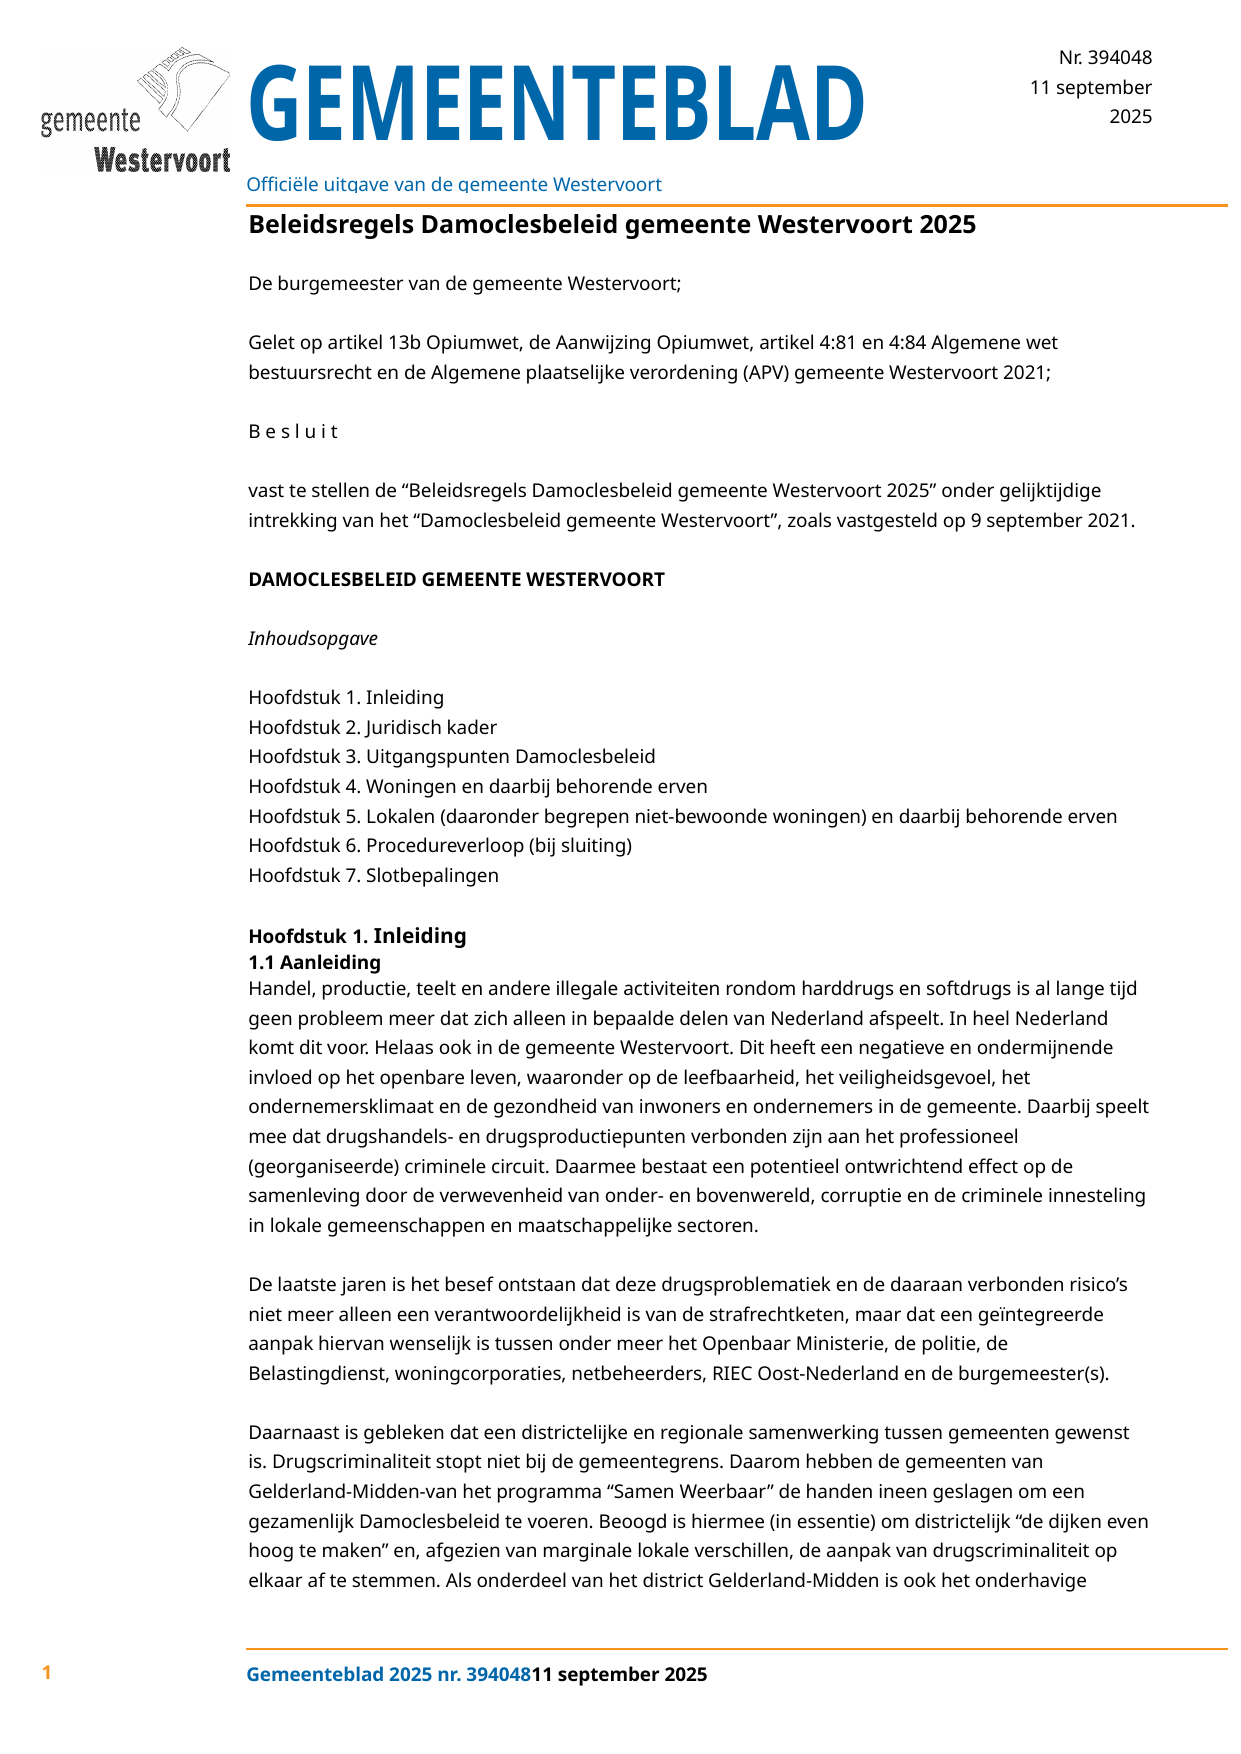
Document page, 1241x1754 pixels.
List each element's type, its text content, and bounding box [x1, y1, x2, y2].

text vast te stellen de “Beleidsregels Damoclesbeleid gemeente Westervoort 2025” onder gelijktijdige intrekking van het “Damoclesbeleid gemeente Westervoort”, zoals vastgesteld op 9 september 2021. [248, 477, 1152, 533]
text Hoofdstuk 4. Woningen en daarbij behorende erven [248, 773, 1152, 799]
text Hoofdstuk 6. Procedureverloop (bij sluiting) [248, 832, 1152, 858]
text Hoofdstuk 5. Lokalen (daaronder begrepen niet-bewoonde woningen) en daarbij behorende erven [248, 803, 1152, 828]
text Hoofdstuk 1. Inleiding [248, 921, 1152, 949]
text Inhoudsopgave [248, 625, 1152, 651]
text De burgemeester van de gemeente Westervoort; [248, 270, 1152, 296]
picture [41, 47, 231, 172]
text 1.1 Aanleiding [248, 949, 1152, 975]
text Beleidsregels Damoclesbeleid gemeente Westervoort 2025 [248, 207, 1152, 241]
text Handel, productie, teelt en andere illegale activiteiten rondom harddrugs en softdrugs is al lange tijd geen probleem meer dat zich alleen in bepaalde delen van Nederland afspeelt. In heel Nederland komt dit voor. Helaas ook in de gemeente Westervoort. Dit heeft een negatieve en ondermijnende invloed op het openbare leven, waaronder op de leefbaarheid, het veiligheidsgevoel, het ondernemersklimaat en de gezondheid van inwoners en ondernemers in de gemeente. Daarbij speelt mee dat drugshandels- en drugsproductiepunten verbonden zijn aan het professioneel (georganiseerde) criminele circuit. Daarmee bestaat een potentieel ontwrichtend effect op de samenleving door de verwevenheid van onder- en bovenwereld, corruptie en de criminele innesteling in lokale gemeenschappen en maatschappelijke sectoren. [248, 975, 1152, 1238]
text Hoofdstuk 3. Uitgangspunten Damoclesbeleid [248, 744, 1152, 769]
text DAMOCLESBELEID GEMEENTE WESTERVOORT [248, 566, 1152, 592]
text Daarnaast is gebleken dat een districtelijke en regionale samenwerking tussen gemeenten gewenst is. Drugscriminaliteit stopt niet bij de gemeentegrens. Daarom hebben de gemeenten van Gelderland-Midden-van het programma “Samen Weerbaar” de handen ineen geslagen om een gezamenlijk Damoclesbeleid te voeren. Beoogd is hiermee (in essentie) om districtelijk “de dijken even hoog te maken” en, afgezien van marginale lokale verschillen, de aanpak van drugscriminaliteit op elkaar af te stemmen. Als onderdeel van het district Gelderland-Midden is ook het onderhavige [248, 1419, 1152, 1593]
text B e s l u i t [248, 418, 1152, 444]
text Hoofdstuk 1. Inleiding [248, 684, 1152, 710]
text Hoofdstuk 7. Slotbepalingen [248, 862, 1152, 888]
text Hoofdstuk 2. Juridisch kader [248, 714, 1152, 740]
text De laatste jaren is het besef ontstaan dat deze drugsproblematiek en de daaraan verbonden risico’s niet meer alleen een verantwoordelijkheid is van de strafrechtketen, maar dat een geïntegreerde aanpak hiervan wenselijk is tussen onder meer het Openbaar Ministerie, de politie, de Belastingdienst, woningcorporaties, netbeheerders, RIEC Oost-Nederland en de burgemeester(s). [248, 1271, 1152, 1386]
text Gelet op artikel 13b Opiumwet, de Aanwijzing Opiumwet, artikel 4:81 en 4:84 Algemene wet bestuursrecht en de Algemene plaatselijke verordening (APV) gemeente Westervoort 2021; [248, 329, 1152, 385]
